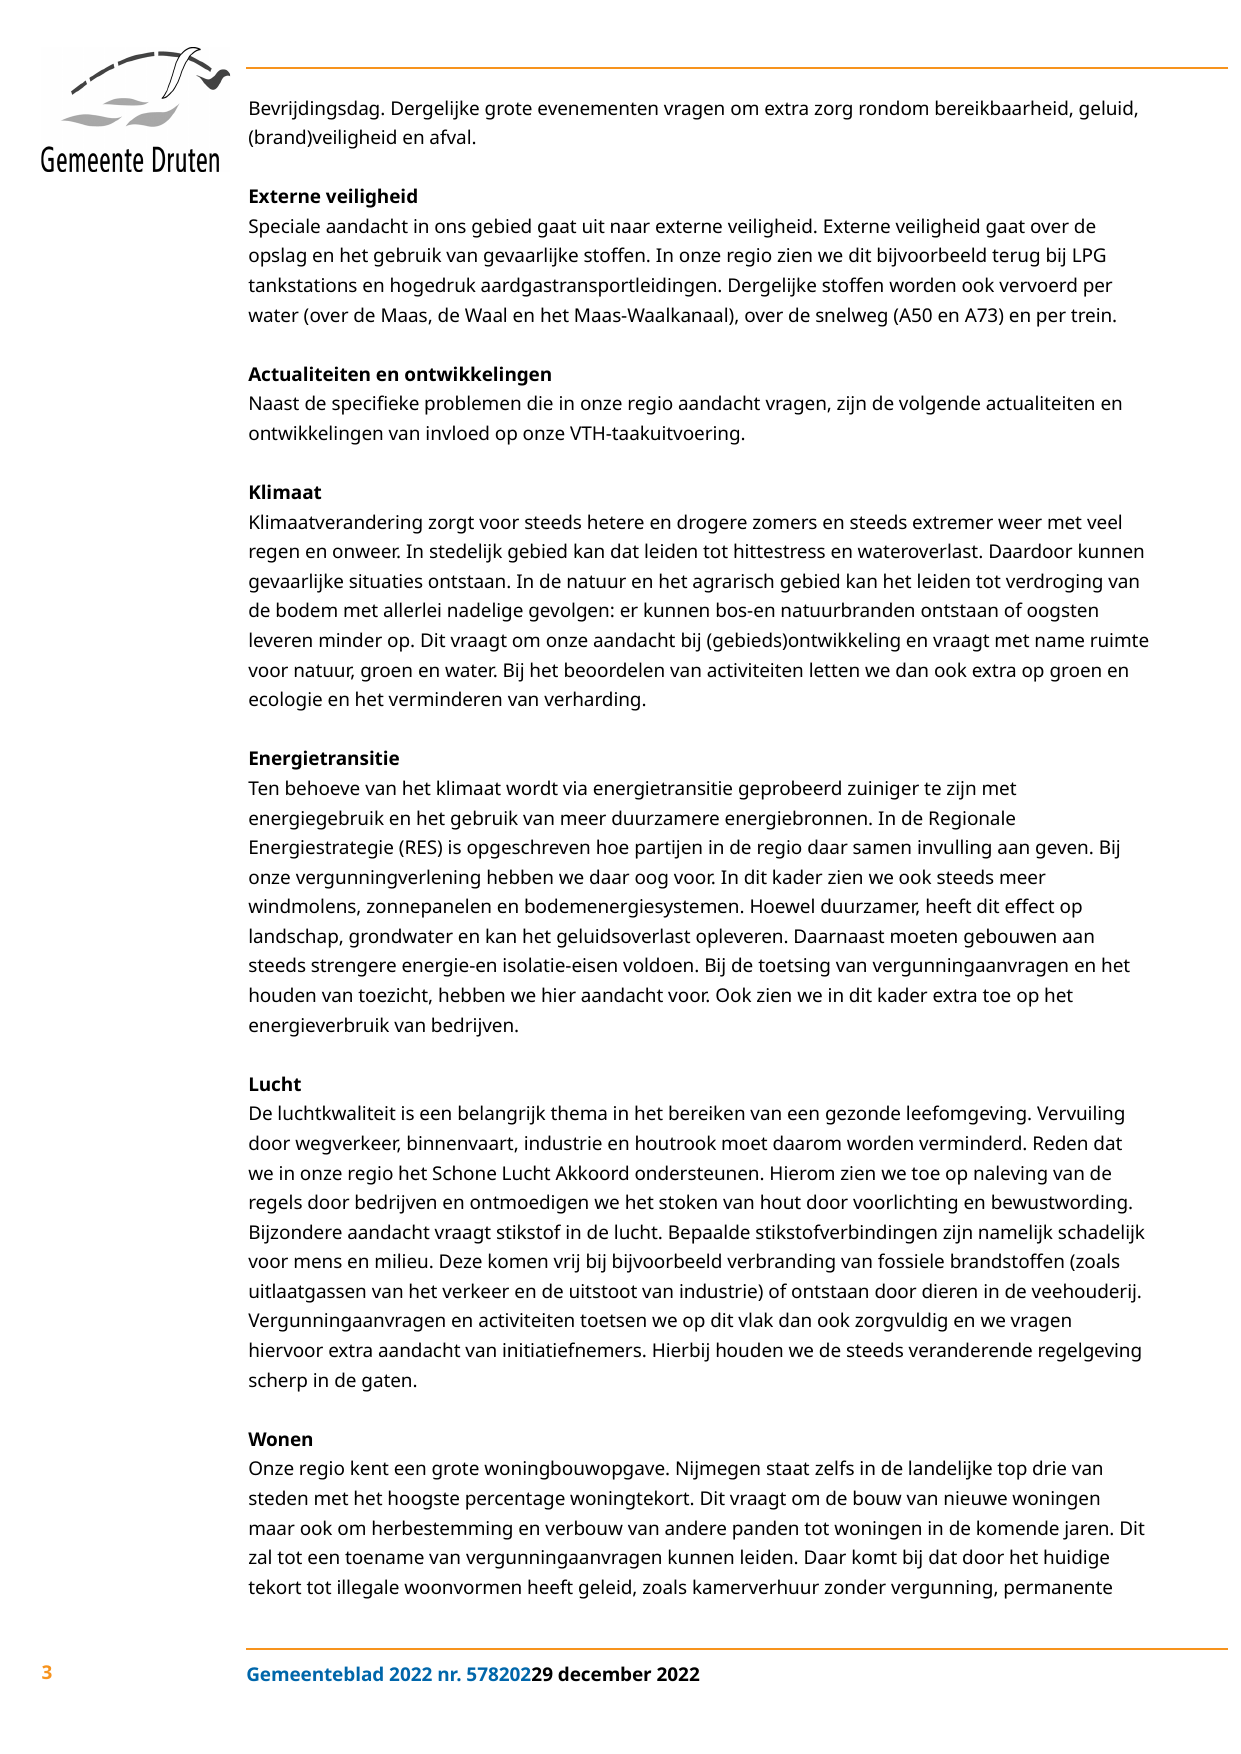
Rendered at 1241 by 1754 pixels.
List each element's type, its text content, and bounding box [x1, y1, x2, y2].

text Externe veiligheid [248, 183, 1152, 209]
text Klimaatverandering zorgt voor steeds hetere en drogere zomers en steeds extremer weer met veel regen en onweer. In stedelijk gebied kan dat leiden tot hittestress en wateroverlast. Daardoor kunnen gevaarlijke situaties ontstaan. In de natuur en het agrarisch gebied kan het leiden tot verdroging van de bodem met allerlei nadelige gevolgen: er kunnen bos-en natuurbranden ontstaan of oogsten leveren minder op. Dit vraagt om onze aandacht bij (gebieds)ontwikkeling en vraagt met name ruimte voor natuur, groen en water. Bij het beoordelen van activiteiten letten we dan ook extra op groen en ecologie en het verminderen van verharding. [248, 509, 1152, 712]
text Onze regio kent een grote woningbouwopgave. Nijmegen staat zelfs in de landelijke top drie van steden met het hoogste percentage woningtekort. Dit vraagt om de bouw van nieuwe woningen maar ook om herbestemming en verbouw van andere panden tot woningen in de komende jaren. Dit zal tot een toename van vergunningaanvragen kunnen leiden. Daar komt bij dat door het huidige tekort tot illegale woonvormen heeft geleid, zoals kamerverhuur zonder vergunning, permanente [248, 1456, 1152, 1600]
text Speciale aandacht in ons gebied gaat uit naar externe veiligheid. Externe veiligheid gaat over de opslag en het gebruik van gevaarlijke stoffen. In onze regio zien we dit bijvoorbeeld terug bij LPG tankstations en hogedruk aardgastransportleidingen. Dergelijke stoffen worden ook vervoerd per water (over de Maas, de Waal en het Maas-Waalkanaal), over de snelweg (A50 en A73) en per trein. [248, 213, 1152, 328]
picture [41, 47, 231, 172]
text Actualiteiten en ontwikkelingen [248, 361, 1152, 387]
text Lucht [248, 1071, 1152, 1097]
text Energietransitie [248, 746, 1152, 771]
text Naast de specifieke problemen die in onze regio aandacht vragen, zijn de volgende actualiteiten en ontwikkelingen van invloed op onze VTH-taakuitvoering. [248, 391, 1152, 446]
text Ten behoeve van het klimaat wordt via energietransitie geprobeerd zuiniger te zijn met energiegebruik en het gebruik van meer duurzamere energiebronnen. In de Regionale Energiestrategie (RES) is opgeschreven hoe partijen in de regio daar samen invulling aan geven. Bij onze vergunningverlening hebben we daar oog voor. In dit kader zien we ook steeds meer windmolens, zonnepanelen en bodemenergiesystemen. Hoewel duurzamer, heeft dit effect op landschap, grondwater en kan het geluidsoverlast opleveren. Daarnaast moeten gebouwen aan steeds strengere energie-en isolatie-eisen voldoen. Bij de toetsing van vergunningaanvragen en het houden van toezicht, hebben we hier aandacht voor. Ook zien we in dit kader extra toe op het energieverbruik van bedrijven. [248, 775, 1152, 1038]
text Klimaat [248, 479, 1152, 505]
text Wonen [248, 1426, 1152, 1452]
text Bevrijdingsdag. Dergelijke grote evenementen vragen om extra zorg rondom bereikbaarheid, geluid, (brand)veiligheid en afval. [248, 95, 1152, 150]
text De luchtkwaliteit is een belangrijk thema in het bereiken van een gezonde leefomgeving. Vervuiling door wegverkeer, binnenvaart, industrie en houtrook moet daarom worden verminderd. Reden dat we in onze regio het Schone Lucht Akkoord ondersteunen. Hierom zien we toe op naleving van de regels door bedrijven en ontmoedigen we het stoken van hout door voorlichting en bewustwording. Bijzondere aandacht vraagt stikstof in de lucht. Bepaalde stikstofverbindingen zijn namelijk schadelijk voor mens en milieu. Deze komen vrij bij bijvoorbeeld verbranding van fossiele brandstoffen (zoals uitlaatgassen van het verkeer en de uitstoot van industrie) of ontstaan door dieren in de veehouderij. Vergunningaanvragen en activiteiten toetsen we op dit vlak dan ook zorgvuldig en we vragen hiervoor extra aandacht van initiatiefnemers. Hierbij houden we de steeds veranderende regelgeving scherp in de gaten. [248, 1101, 1152, 1393]
